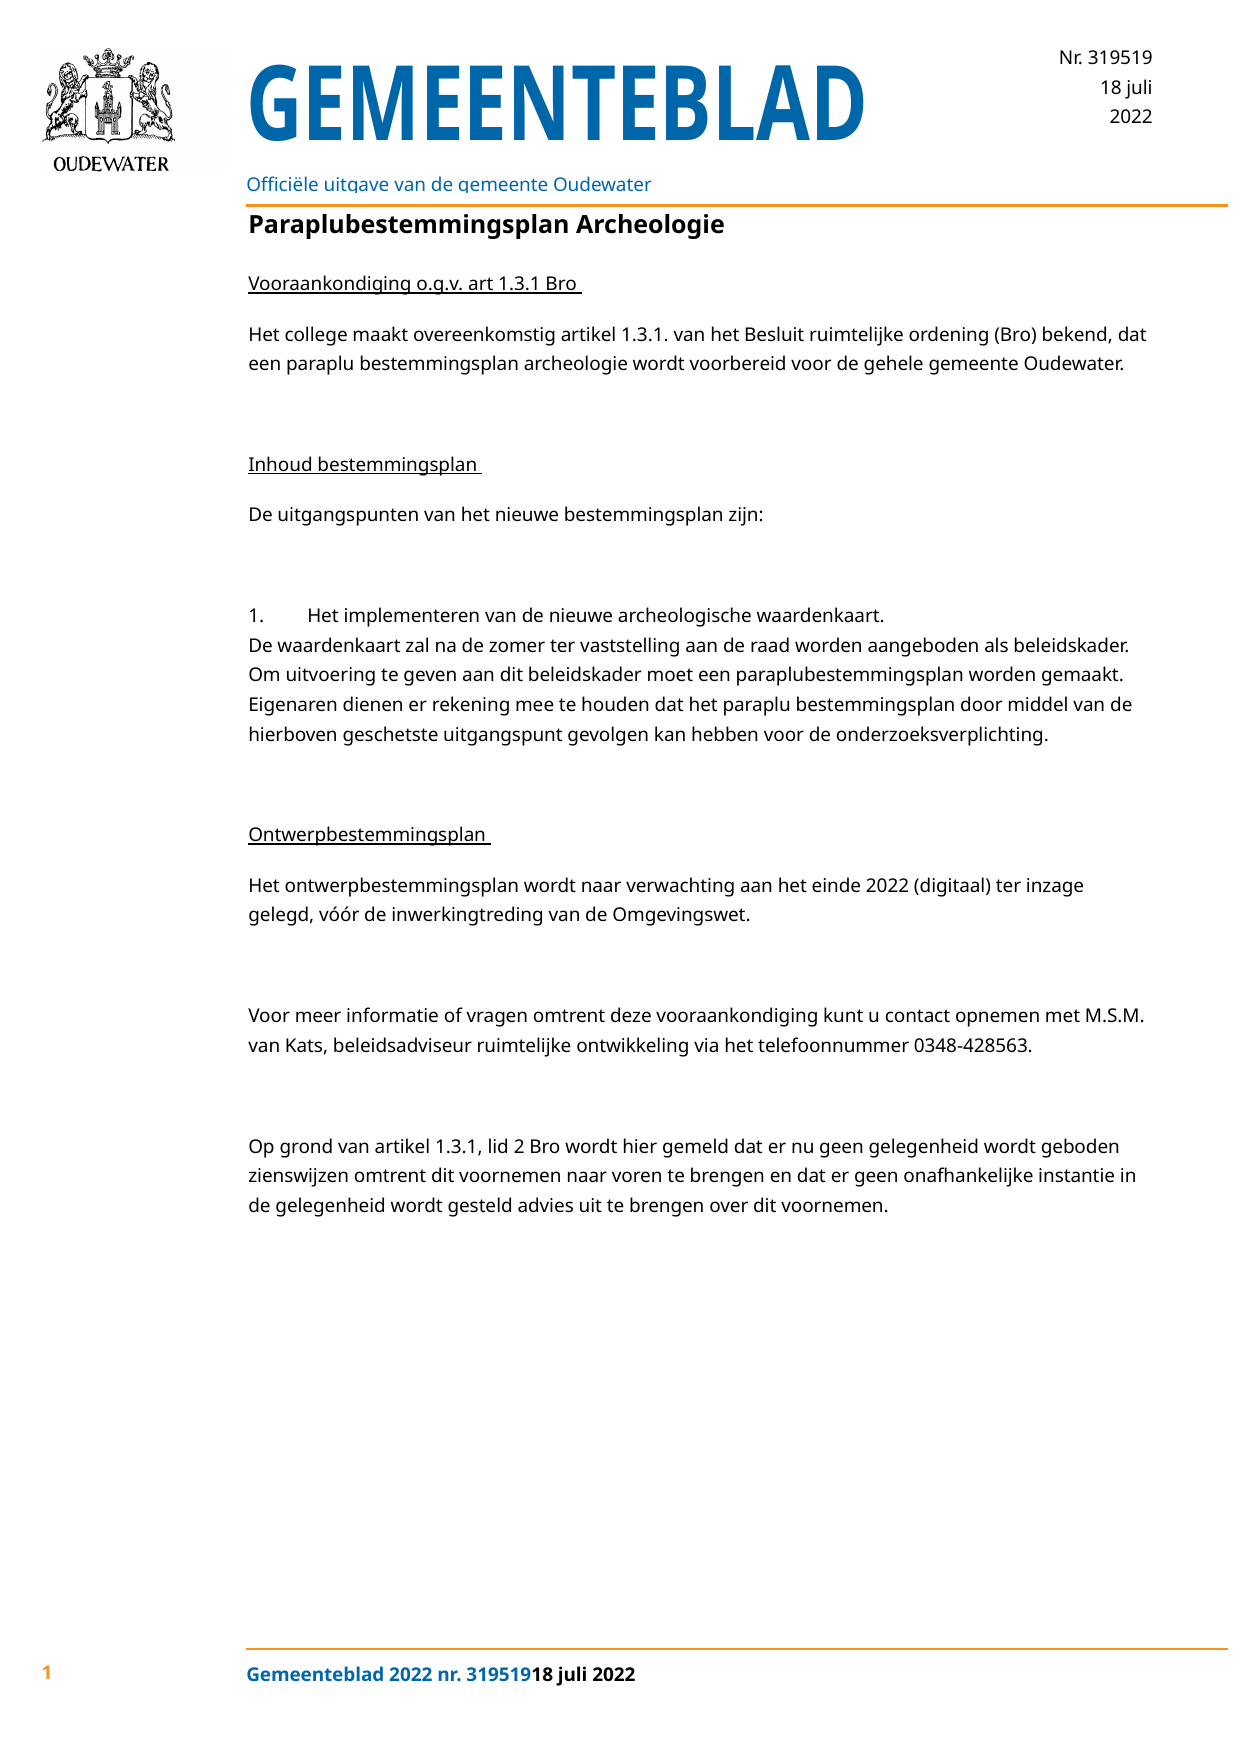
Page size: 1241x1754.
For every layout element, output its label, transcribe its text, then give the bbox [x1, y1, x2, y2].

text Paraplubestemmingsplan Archeologie [248, 207, 1152, 241]
text Op grond van artikel 1.3.1, lid 2 Bro wordt hier gemeld dat er nu geen gelegenheid wordt geboden zienswijzen omtrent dit voornemen naar voren te brengen en dat er geen onafhankelijke instantie in de gelegenheid wordt gesteld advies uit te brengen over dit voornemen. [248, 1133, 1152, 1218]
picture [41, 47, 231, 172]
text Ontwerpbestemmingsplan [248, 822, 1152, 847]
text Het ontwerpbestemmingsplan wordt naar verwachting aan het einde 2022 (digitaal) ter inzage gelegd, vóór de inwerkingtreding van de Omgevingswet. [248, 872, 1152, 927]
text Voor meer informatie of vragen omtrent deze vooraankondiging kunt u contact opnemen met M.S.M. van Kats, beleidsadviseur ruimtelijke ontwikkeling via het telefoonnummer 0348-428563. [248, 1002, 1152, 1058]
text Het college maakt overeenkomstig artikel 1.3.1. van het Besluit ruimtelijke ordening (Bro) bekend, dat een paraplu bestemmingsplan archeologie wordt voorbereid voor de gehele gemeente Oudewater. [248, 321, 1152, 376]
text De uitgangspunten van het nieuwe bestemmingsplan zijn: [248, 502, 1152, 527]
text Inhoud bestemmingsplan [248, 451, 1152, 477]
text Vooraankondiging o.g.v. art 1.3.1 Bro [248, 270, 1152, 296]
list Het implementeren van de nieuwe archeologische waardenkaart. [248, 602, 1152, 628]
text De waardenkaart zal na de zomer ter vaststelling aan de raad worden aangeboden als beleidskader. Om uitvoering te geven aan dit beleidskader moet een paraplubestemmingsplan worden gemaakt. Eigenaren dienen er rekening mee te houden dat het paraplu bestemmingsplan door middel van de hierboven geschetste uitgangspunt gevolgen kan hebben voor de onderzoeksverplichting. [248, 632, 1152, 746]
